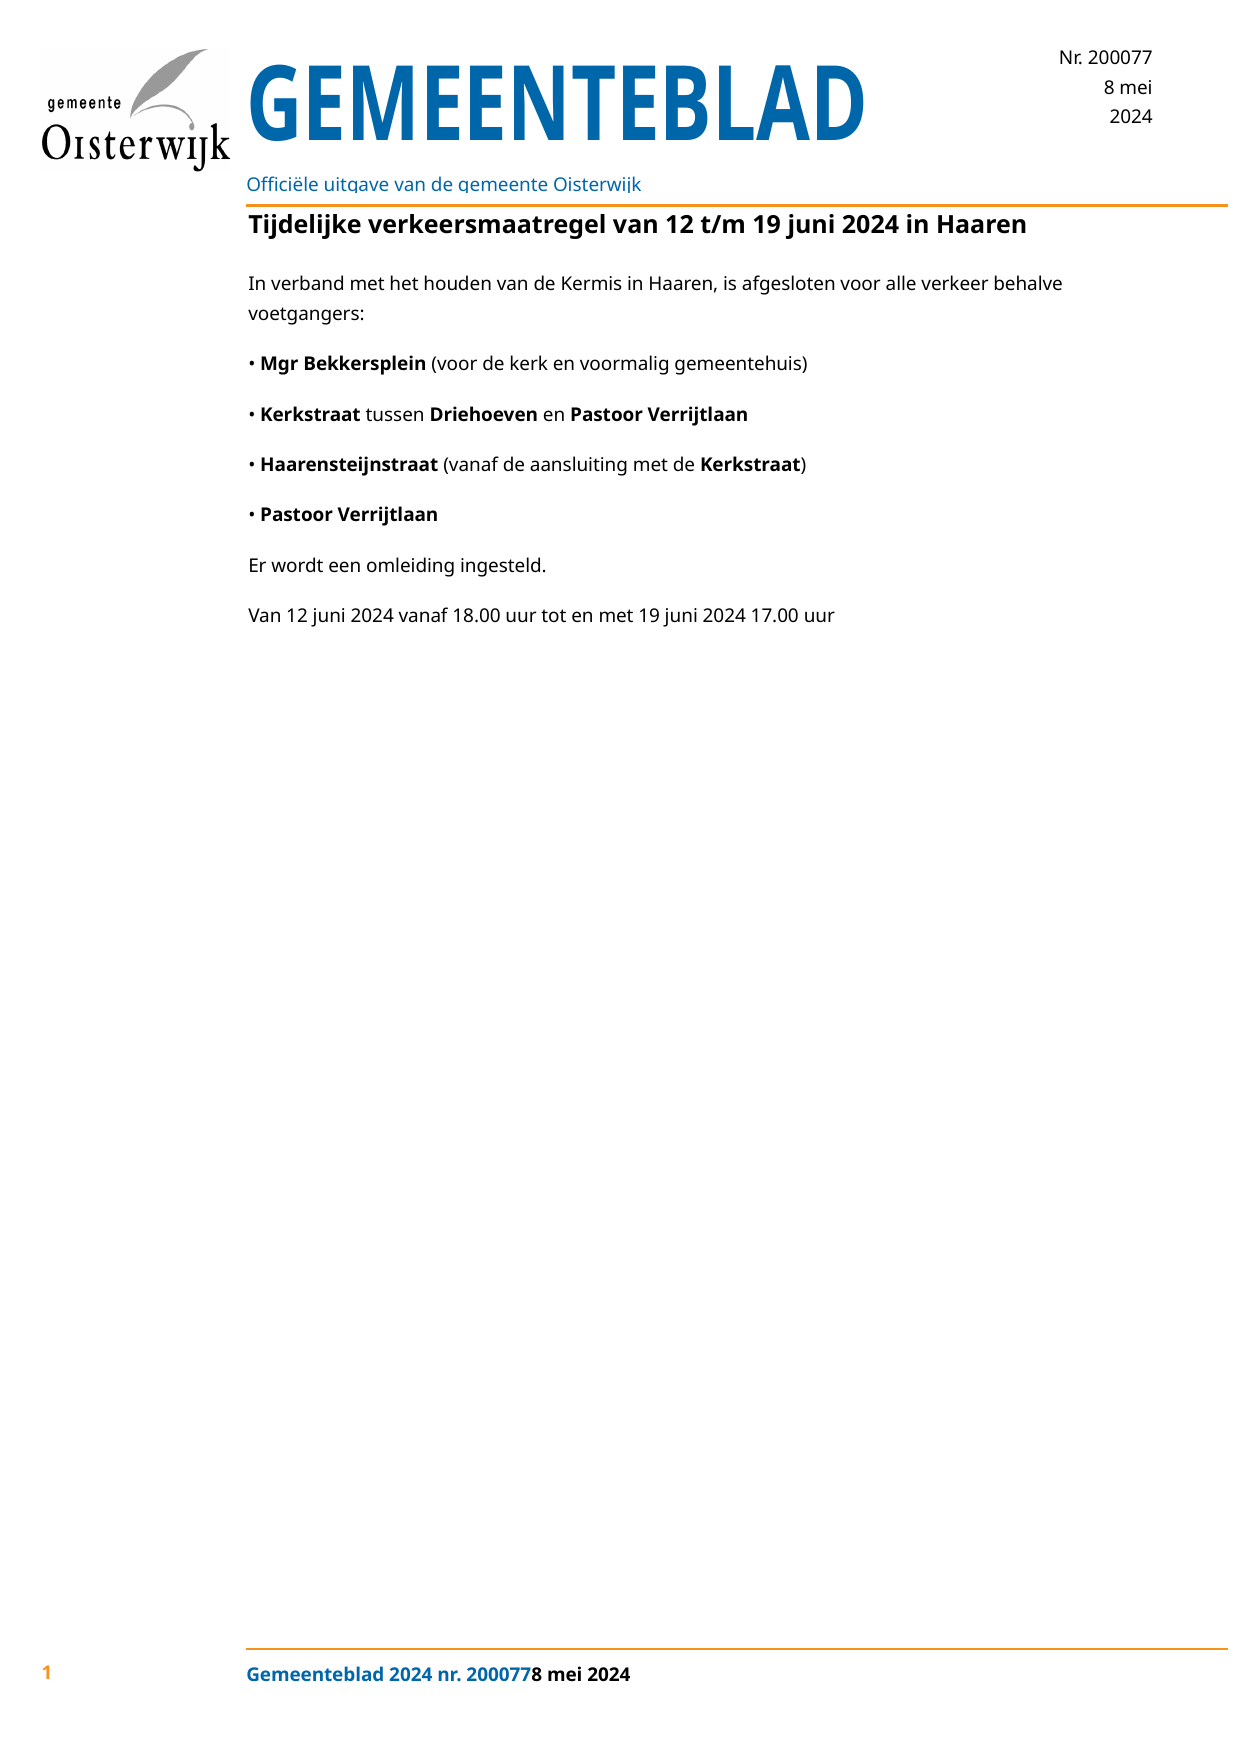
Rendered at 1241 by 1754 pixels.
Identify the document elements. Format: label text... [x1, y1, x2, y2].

text • Pastoor Verrijtlaan [248, 502, 1152, 527]
text • Mgr Bekkersplein (voor de kerk en voormalig gemeentehuis) [248, 350, 1152, 376]
text Er wordt een omleiding ingesteld. [248, 552, 1152, 578]
text • Kerkstraat tussen Driehoeven en Pastoor Verrijtlaan [248, 401, 1152, 426]
text • Haarensteijnstraat (vanaf de aansluiting met de Kerkstraat) [248, 451, 1152, 477]
picture [41, 47, 231, 172]
text Tijdelijke verkeersmaatregel van 12 t/m 19 juni 2024 in Haaren [248, 207, 1152, 241]
text In verband met het houden van de Kermis in Haaren, is afgesloten voor alle verkeer behalve voetgangers: [248, 270, 1152, 326]
text Van 12 juni 2024 vanaf 18.00 uur tot en met 19 juni 2024 17.00 uur [248, 602, 1152, 628]
